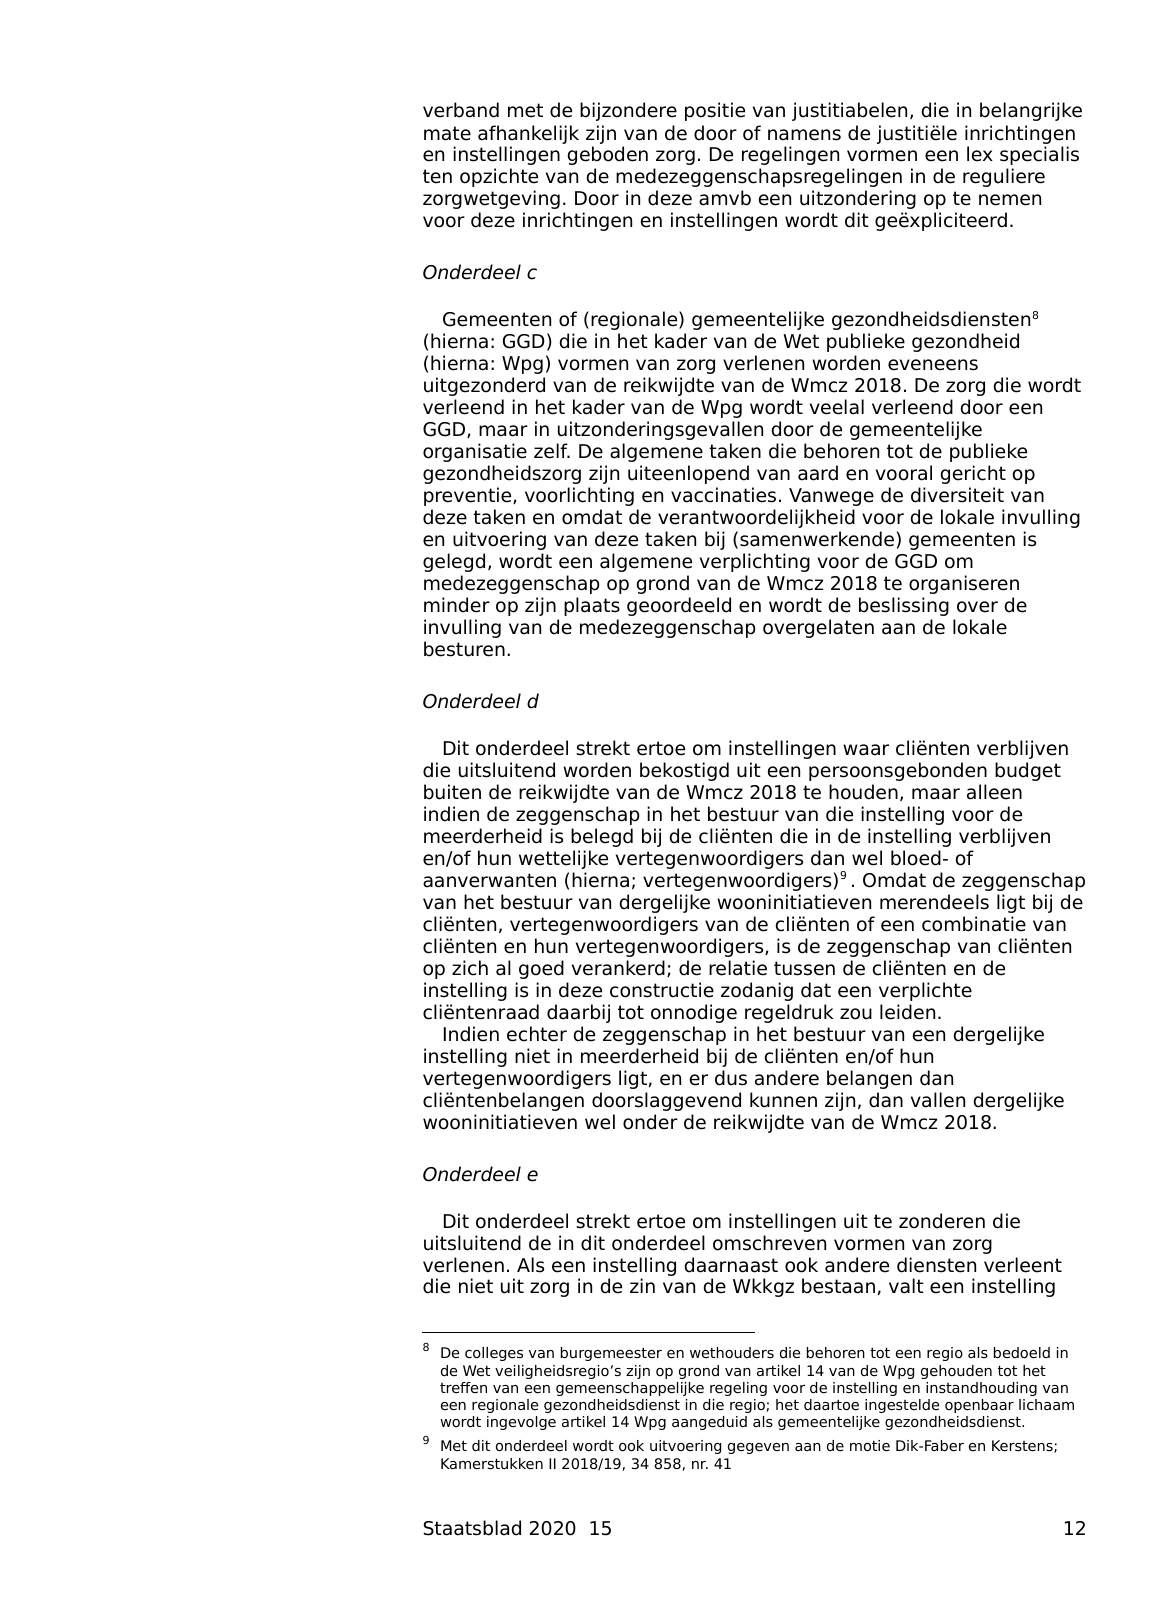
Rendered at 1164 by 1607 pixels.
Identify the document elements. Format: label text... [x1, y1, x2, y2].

text Gemeenten of (regionale) gemeentelijke gezondheidsdiensten (hierna: GGD) die in het kader van de Wet publieke gezondheid (hierna: Wpg) vormen van zorg verlenen worden eveneens uitgezonderd van de reikwijdte van de Wmcz 2018. De zorg die wordt verleend in het kader van de Wpg wordt veelal verleend door een GGD, maar in uitzonderingsgevallen door de gemeentelijke organisatie zelf. De algemene taken die behoren tot de publieke gezondheidszorg zijn uiteenlopend van aard en vooral gericht op preventie, voorlichting en vaccinaties. Vanwege de diversiteit van deze taken en omdat de verantwoordelijkheid voor de lokale invulling en uitvoering van deze taken bij (samenwerkende) gemeenten is gelegd, wordt een algemene verplichting voor de GGD om medezeggenschap op grond van de Wmcz 2018 te organiseren minder op zijn plaats geoordeeld en wordt de beslissing over de invulling van de medezeggenschap overgelaten aan de lokale besturen. [422, 309, 1087, 661]
subtitle Onderdeel c [422, 262, 1087, 284]
subtitle Onderdeel d [422, 691, 1087, 713]
subtitle Onderdeel e [422, 1163, 1087, 1186]
text verband met de bijzondere positie van justitiabelen, die in belangrijke mate afhankelijk zijn van de door of namens de justitiële inrichtingen en instellingen geboden zorg. De regelingen vormen een lex specialis ten opzichte van de medezeggenschapsregelingen in de reguliere zorgwetgeving. Door in deze amvb een uitzondering op te nemen voor deze inrichtingen en instellingen wordt dit geëxpliciteerd. [422, 100, 1087, 232]
text Dit onderdeel strekt ertoe om instellingen waar cliënten verblijven die uitsluitend worden bekostigd uit een persoonsgebonden budget buiten de reikwijdte van de Wmcz 2018 te houden, maar alleen indien de zeggenschap in het bestuur van die instelling voor de meerderheid is belegd bij de cliënten die in de instelling verblijven en/of hun wettelijke vertegenwoordigers dan wel bloed- of aanverwanten (hierna; vertegenwoordigers). Omdat de zeggenschap van het bestuur van dergelijke wooninitiatieven merendeels ligt bij de cliënten, vertegenwoordigers van de cliënten of een combinatie van cliënten en hun vertegenwoordigers, is de zeggenschap van cliënten op zich al goed verankerd; de relatie tussen de cliënten en de instelling is in deze constructie zodanig dat een verplichte cliëntenraad daarbij tot onnodige regeldruk zou leiden. [422, 738, 1087, 1024]
text De colleges van burgemeester en wethouders die behoren tot een regio als bedoeld in de Wet veiligheidsregio’s zijn op grond van artikel 14 van de Wpg gehouden tot het treffen van een gemeenschappelijke regeling voor de instelling en instandhouding van een regionale gezondheidsdienst in die regio; het daartoe ingestelde openbaar lichaam wordt ingevolge artikel 14 Wpg aangeduid als gemeentelijke gezondheidsdienst. [422, 1341, 1087, 1431]
text Dit onderdeel strekt ertoe om instellingen uit te zonderen die uitsluitend de in dit onderdeel omschreven vormen van zorg verlenen. Als een instelling daarnaast ook andere diensten verleent die niet uit zorg in de zin van de Wkkgz bestaan, valt een instelling [422, 1211, 1087, 1298]
text Met dit onderdeel wordt ook uitvoering gegeven aan de motie Dik-Faber en Kerstens; Kamerstukken II 2018/19, 34 858, nr. 41 [422, 1434, 1087, 1473]
text Indien echter de zeggenschap in het bestuur van een dergelijke instelling niet in meerderheid bij de cliënten en/of hun vertegenwoordigers ligt, en er dus andere belangen dan cliëntenbelangen doorslaggevend kunnen zijn, dan vallen dergelijke wooninitiatieven wel onder de reikwijdte van de Wmcz 2018. [422, 1024, 1087, 1133]
